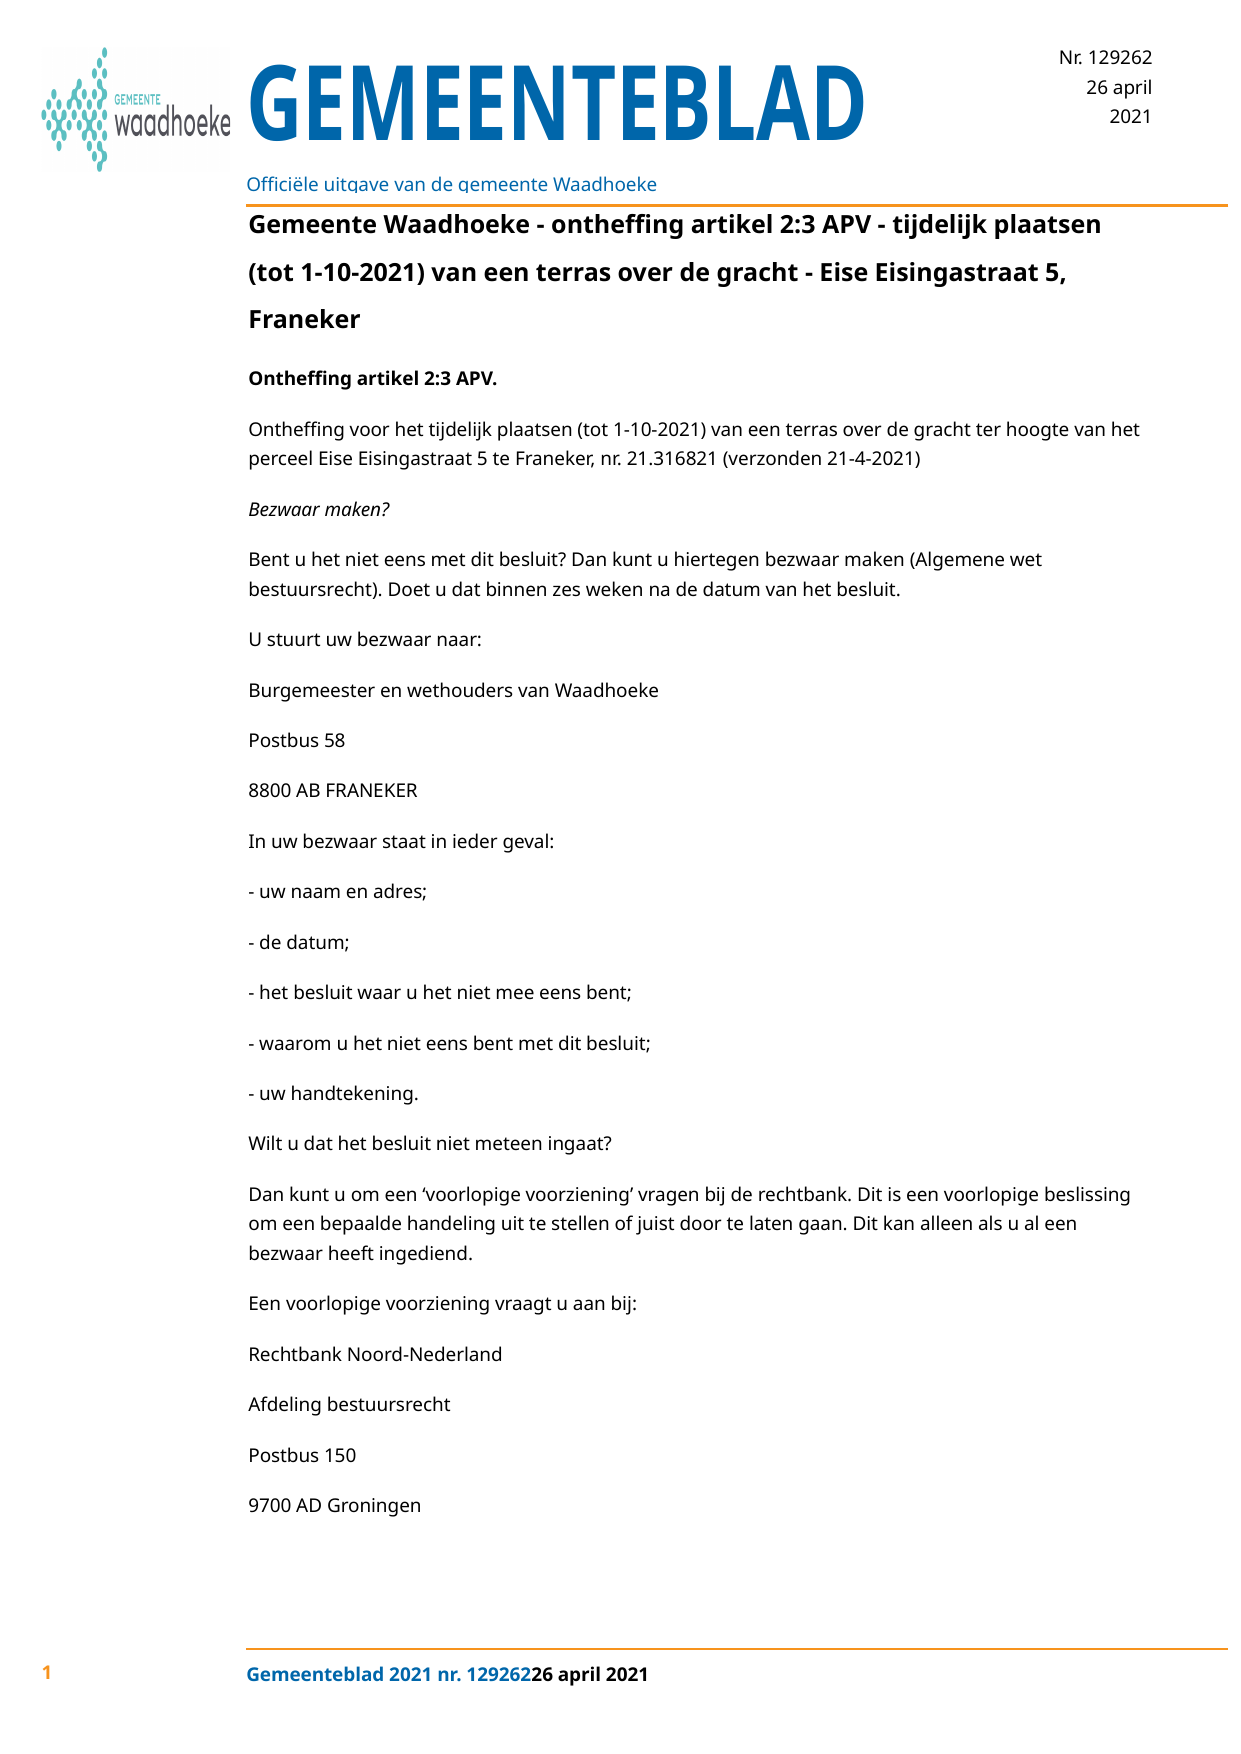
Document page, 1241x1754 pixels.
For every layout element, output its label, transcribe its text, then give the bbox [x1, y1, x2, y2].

picture [41, 47, 231, 172]
text Ontheffing artikel 2:3 APV. [248, 366, 1152, 391]
text Ontheffing voor het tijdelijk plaatsen (tot 1-10-2021) van een terras over de gracht ter hoogte van het perceel Eise Eisingastraat 5 te Franeker, nr. 21.316821 (verzonden 21-4-2021) [248, 416, 1152, 471]
text In uw bezwaar staat in ieder geval: [248, 828, 1152, 854]
text - de datum; [248, 929, 1152, 954]
text Postbus 150 [248, 1442, 1152, 1467]
text Bent u het niet eens met dit besluit? Dan kunt u hiertegen bezwaar maken (Algemene wet bestuursrecht). Doet u dat binnen zes weken na de datum van het besluit. [248, 546, 1152, 602]
text 8800 AB FRANEKER [248, 778, 1152, 803]
text 9700 AD Groningen [248, 1492, 1152, 1518]
text Afdeling bestuursrecht [248, 1391, 1152, 1417]
text - het besluit waar u het niet mee eens bent; [248, 979, 1152, 1005]
text Burgemeester en wethouders van Waadhoeke [248, 677, 1152, 702]
text - waarom u het niet eens bent met dit besluit; [248, 1030, 1152, 1055]
text Dan kunt u om een ‘voorlopige voorziening’ vragen bij de rechtbank. Dit is een voorlopige beslissing om een bepaalde handeling uit te stellen of juist door te laten gaan. Dit kan alleen als u al een bezwaar heeft ingediend. [248, 1181, 1152, 1266]
text Een voorlopige voorziening vraagt u aan bij: [248, 1291, 1152, 1316]
text Rechtbank Noord-Nederland [248, 1341, 1152, 1367]
text Gemeente Waadhoeke - ontheffing artikel 2:3 APV - tijdelijk plaatsen (tot 1-10-2021) van een terras over de gracht - Eise Eisingastraat 5, Franeker [248, 207, 1152, 336]
text Postbus 58 [248, 727, 1152, 753]
text - uw handtekening. [248, 1080, 1152, 1106]
text Bezwaar maken? [248, 496, 1152, 522]
text Wilt u dat het besluit niet meteen ingaat? [248, 1131, 1152, 1156]
text U stuurt uw bezwaar naar: [248, 626, 1152, 652]
text - uw naam en adres; [248, 878, 1152, 904]
